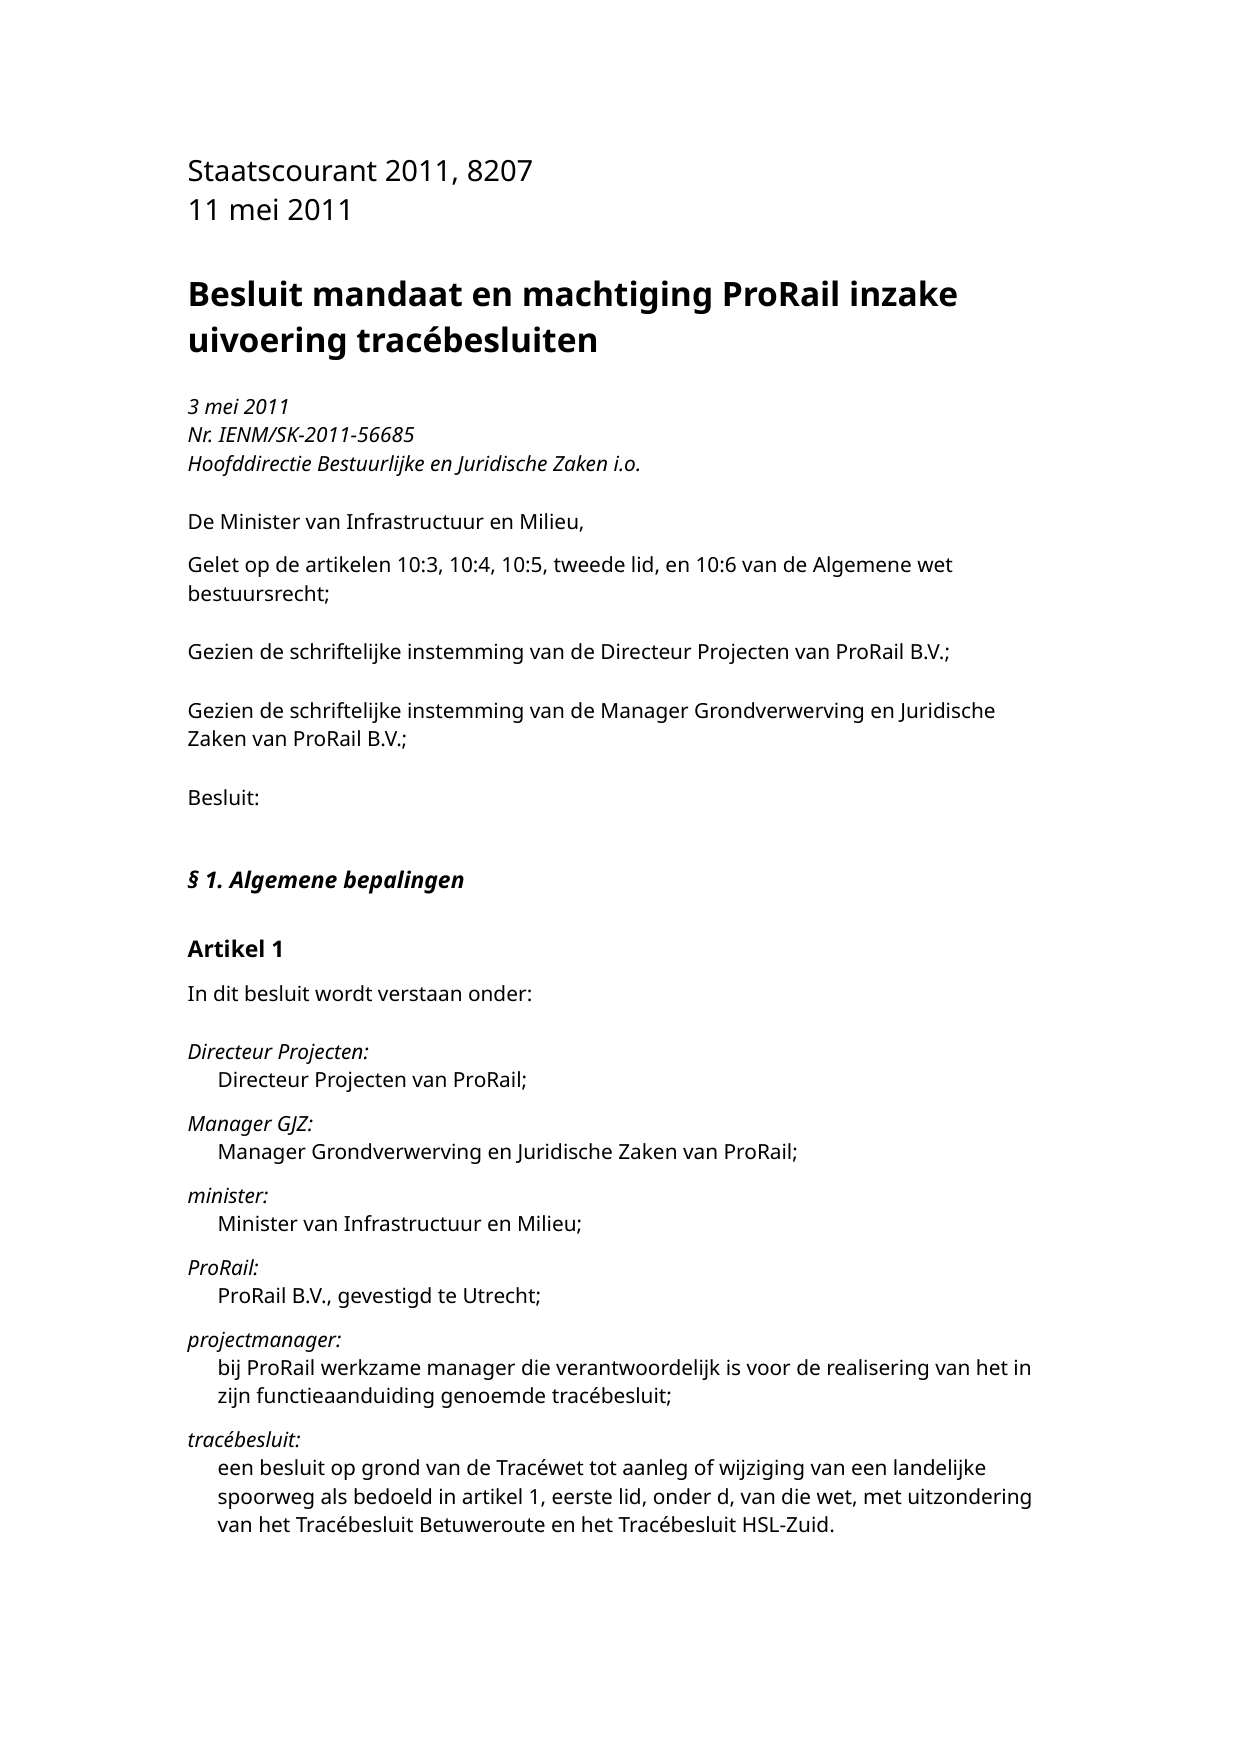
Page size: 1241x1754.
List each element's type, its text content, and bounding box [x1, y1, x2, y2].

text tracébesluit: [187, 1425, 1053, 1453]
text bij ProRail werkzame manager die verantwoordelijk is voor de realisering van het in zijn functieaanduiding genoemde tracébesluit; [217, 1353, 1053, 1410]
text Gezien de schriftelijke instemming van de Manager Grondverwerving en Juridische Zaken van ProRail B.V.; [187, 696, 1053, 753]
text Directeur Projecten van ProRail; [217, 1066, 1053, 1094]
text 11 mei 2011 [187, 190, 1053, 229]
text Manager GJZ: [187, 1109, 1053, 1137]
text ProRail B.V., gevestigd te Utrecht; [217, 1281, 1053, 1310]
text een besluit op grond van de Tracéwet tot aanleg of wijziging van een landelijke spoorweg als bedoeld in artikel 1, eerste lid, onder d, van die wet, met uitzondering van het Tracébesluit Betuweroute en het Tracébesluit HSL-Zuid. [217, 1453, 1053, 1539]
text projectmanager: [187, 1325, 1053, 1353]
subtitle Besluit mandaat en machtiging ProRail inzake uivoering tracébesluiten [187, 271, 1053, 362]
text 3 mei 2011 [187, 392, 1053, 420]
text Nr. IENM/SK-2011-56685 [187, 420, 1053, 449]
subtitle § 1. Algemene bepalingen [187, 864, 1053, 895]
text Gelet op de artikelen 10:3, 10:4, 10:5, tweede lid, en 10:6 van de Algemene wet bestuursrecht; [187, 551, 1053, 607]
subtitle Artikel 1 [187, 932, 1053, 964]
text ProRail: [187, 1253, 1053, 1281]
text Minister van Infrastructuur en Milieu; [217, 1209, 1053, 1238]
text Directeur Projecten: [187, 1037, 1053, 1066]
text Hoofddirectie Bestuurlijke en Juridische Zaken i.o. [187, 449, 1053, 477]
text minister: [187, 1181, 1053, 1209]
text Staatscourant 2011, 8207 [187, 150, 1053, 190]
text De Minister van Infrastructuur en Milieu, [187, 507, 1053, 536]
text Gezien de schriftelijke instemming van de Directeur Projecten van ProRail B.V.; [187, 637, 1053, 666]
text Besluit: [187, 783, 1053, 811]
text Manager Grondverwerving en Juridische Zaken van ProRail; [217, 1137, 1053, 1166]
text In dit besluit wordt verstaan onder: [187, 979, 1053, 1007]
